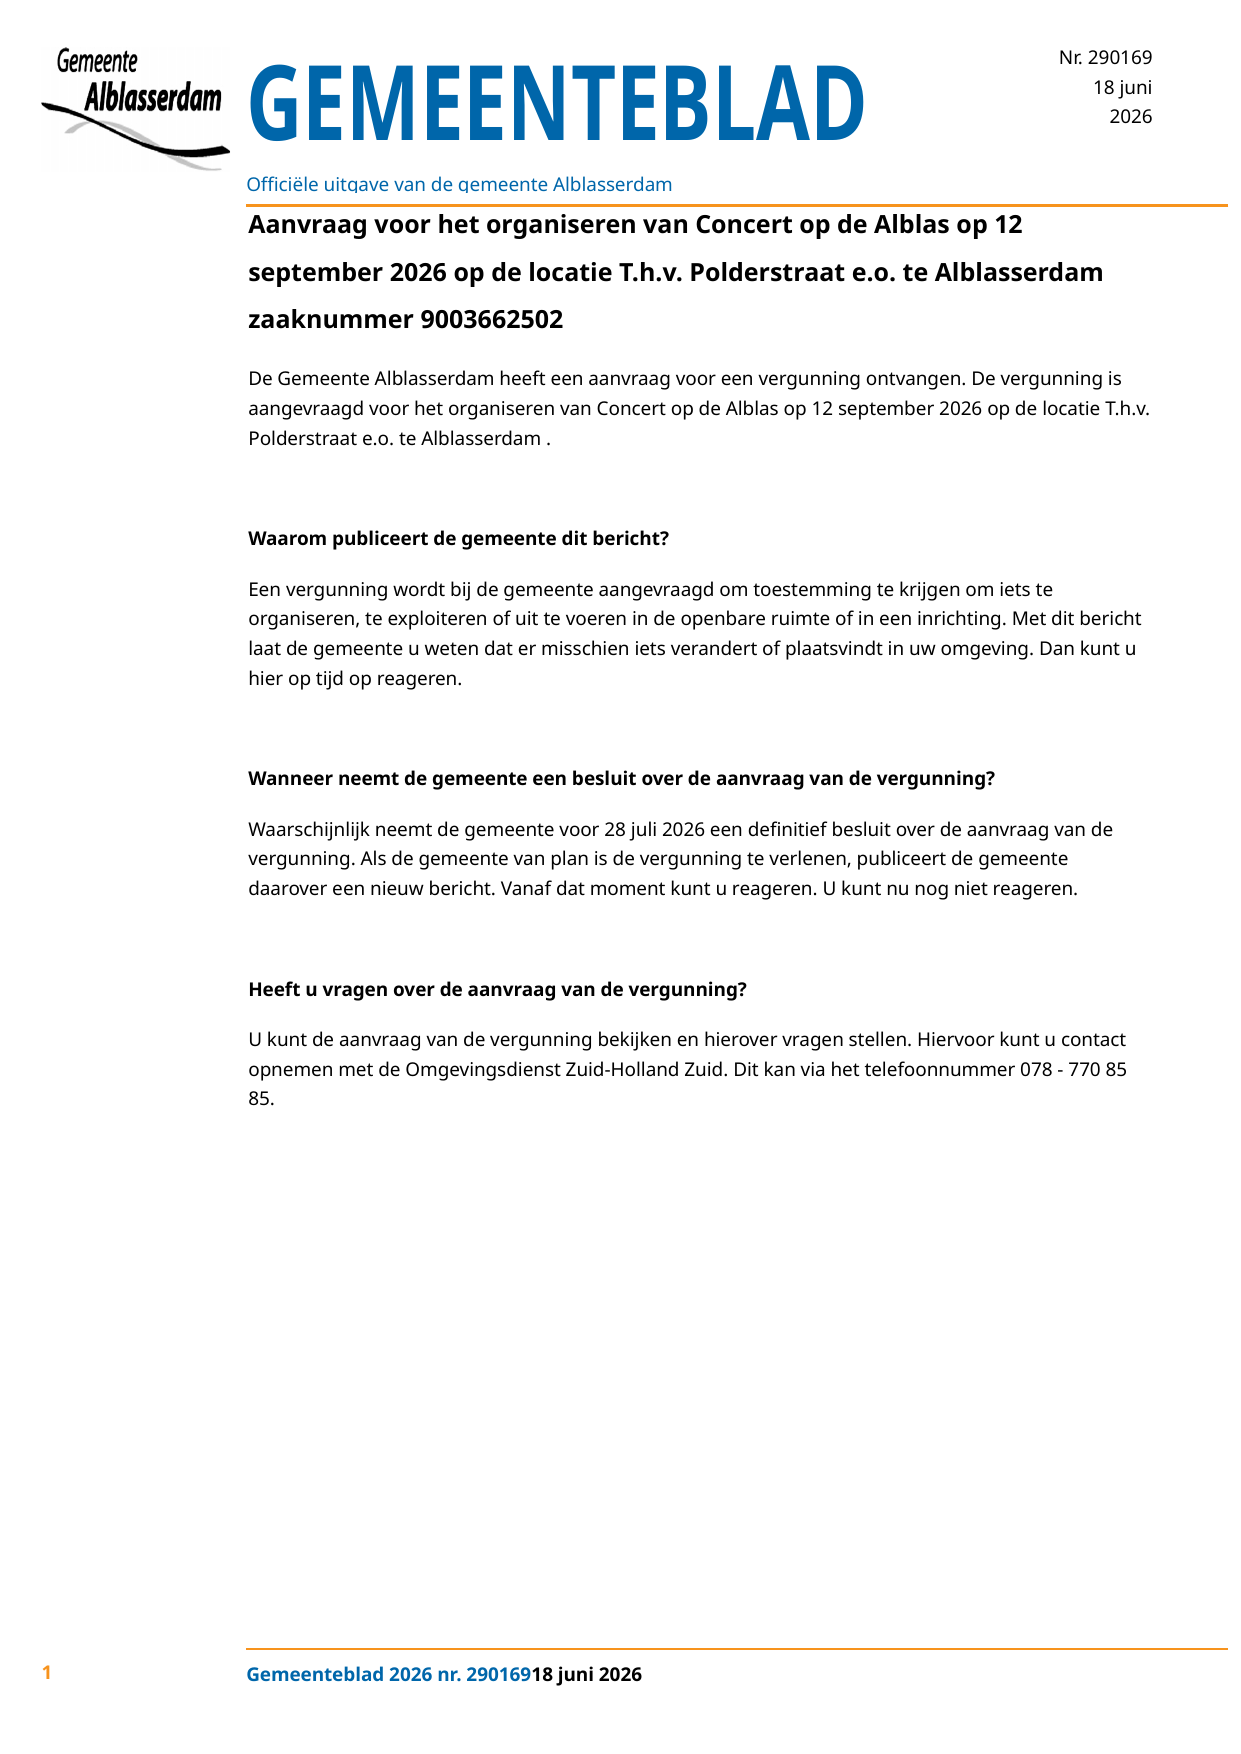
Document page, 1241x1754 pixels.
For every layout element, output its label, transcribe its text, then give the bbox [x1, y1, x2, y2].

text Waarschijnlijk neemt de gemeente voor 28 juli 2026 een definitief besluit over de aanvraag van de vergunning. Als de gemeente van plan is de vergunning te verlenen, publiceert de gemeente daarover een nieuw bericht. Vanaf dat moment kunt u reageren. U kunt nu nog niet reageren. [248, 816, 1152, 901]
picture [41, 47, 231, 172]
text De Gemeente Alblasserdam heeft een aanvraag voor een vergunning ontvangen. De vergunning is aangevraagd voor het organiseren van Concert op de Alblas op 12 september 2026 op de locatie T.h.v. Polderstraat e.o. te Alblasserdam . [248, 366, 1152, 450]
text Wanneer neemt de gemeente een besluit over de aanvraag van de vergunning? [248, 766, 1152, 791]
text Heeft u vragen over de aanvraag van de vergunning? [248, 976, 1152, 1002]
text U kunt de aanvraag van de vergunning bekijken en hierover vragen stellen. Hiervoor kunt u contact opnemen met de Omgevingsdienst Zuid-Holland Zuid. Dit kan via het telefoonnummer 078 - 770 85 85. [248, 1026, 1152, 1111]
text Waarom publiceert de gemeente dit bericht? [248, 526, 1152, 551]
text Aanvraag voor het organiseren van Concert op de Alblas op 12 september 2026 op de locatie T.h.v. Polderstraat e.o. te Alblasserdam zaaknummer 9003662502 [248, 207, 1152, 336]
text Een vergunning wordt bij de gemeente aangevraagd om toestemming te krijgen om iets te organiseren, te exploiteren of uit te voeren in de openbare ruimte of in een inrichting. Met dit bericht laat de gemeente u weten dat er misschien iets verandert of plaatsvindt in uw omgeving. Dan kunt u hier op tijd op reageren. [248, 576, 1152, 690]
